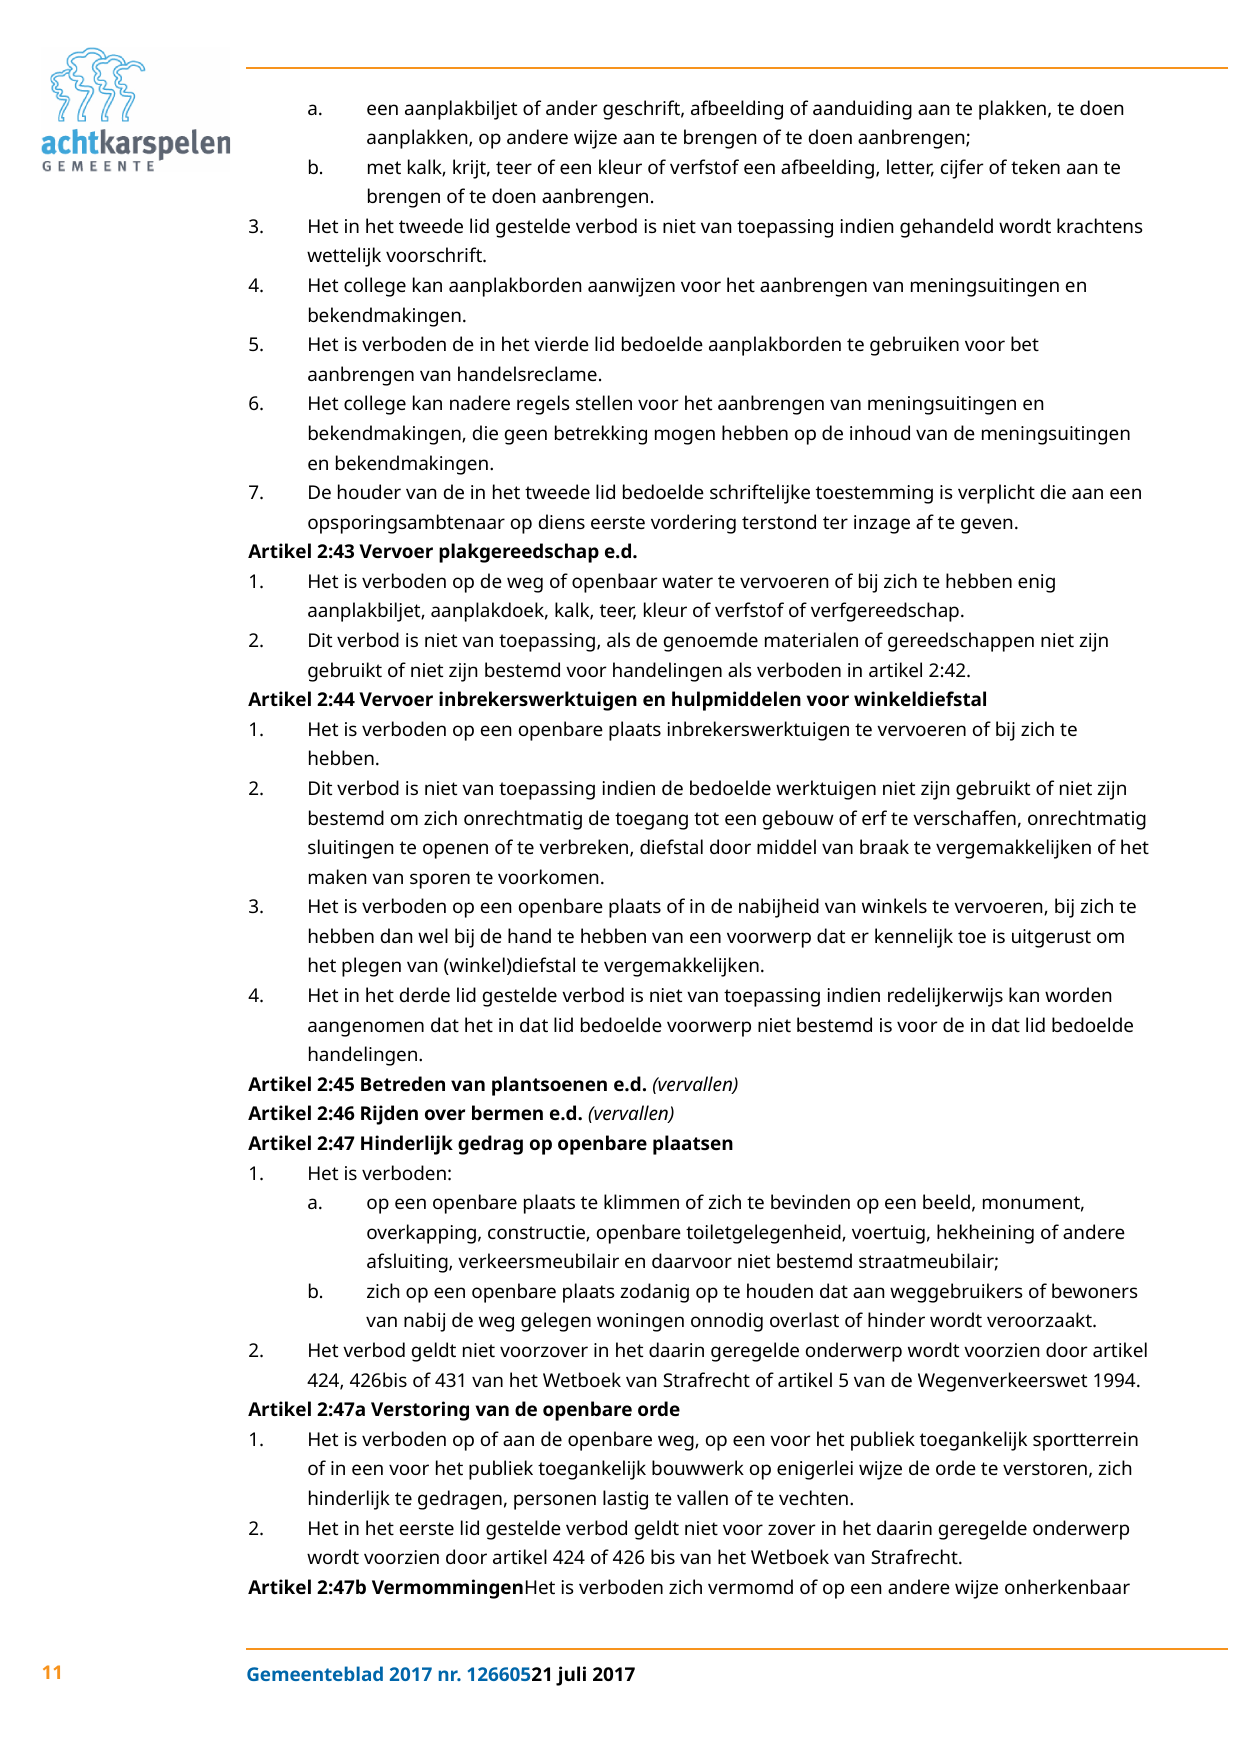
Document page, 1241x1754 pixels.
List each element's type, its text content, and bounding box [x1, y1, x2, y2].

text Artikel 2:47 Hinderlijk gedrag op openbare plaatsen [248, 1130, 1152, 1156]
list Het in het derde lid gestelde verbod is niet van toepassing indien redelijkerwijs kan worden aangenomen dat het in dat lid bedoelde voorwerp niet bestemd is voor de in dat lid bedoelde handelingen. [248, 982, 1152, 1067]
list Het college kan nadere regels stellen voor het aanbrengen van meningsuitingen en bekendmakingen, die geen betrekking mogen hebben op de inhoud van de meningsuitingen en bekendmakingen. [248, 391, 1152, 476]
text Artikel 2:47b VermommingenHet is verboden zich vermomd of op een andere wijze onherkenbaar [248, 1574, 1152, 1600]
list Het is verboden op een openbare plaats of in de nabijheid van winkels te vervoeren, bij zich te hebben dan wel bij de hand te hebben van een voorwerp dat er kennelijk toe is uitgerust om het plegen van (winkel)diefstal te vergemakkelijken. [248, 893, 1152, 978]
list met kalk, krijt, teer of een kleur of verfstof een afbeelding, letter, cijfer of teken aan te brengen of te doen aanbrengen. [307, 154, 1152, 209]
text Artikel 2:44 Vervoer inbrekerswerktuigen en hulpmiddelen voor winkeldiefstal [248, 686, 1152, 712]
list Het is verboden op of aan de openbare weg, op een voor het publiek toegankelijk sportterrein of in een voor het publiek toegankelijk bouwwerk op enigerlei wijze de orde te verstoren, zich hinderlijk te gedragen, personen lastig te vallen of te vechten. [248, 1426, 1152, 1511]
list Dit verbod is niet van toepassing indien de bedoelde werktuigen niet zijn gebruikt of niet zijn bestemd om zich onrechtmatig de toegang tot een gebouw of erf te verschaffen, onrechtmatig sluitingen te openen of te verbreken, diefstal door middel van braak te vergemakkelijken of het maken van sporen te voorkomen. [248, 775, 1152, 890]
list Het is verboden de in het vierde lid bedoelde aanplakborden te gebruiken voor bet aanbrengen van handelsreclame. [248, 331, 1152, 387]
list een aanplakbiljet of ander geschrift, afbeelding of aanduiding aan te plakken, te doen aanplakken, op andere wijze aan te brengen of te doen aanbrengen; [307, 95, 1152, 150]
list Het verbod geldt niet voorzover in het daarin geregelde onderwerp wordt voorzien door artikel 424, 426bis of 431 van het Wetboek van Strafrecht of artikel 5 van de Wegenverkeerswet 1994. [248, 1337, 1152, 1393]
text Artikel 2:46 Rijden over bermen e.d. (vervallen) [248, 1101, 1152, 1126]
list Dit verbod is niet van toepassing, als de genoemde materialen of gereedschappen niet zijn gebruikt of niet zijn bestemd voor handelingen als verboden in artikel 2:42. [248, 627, 1152, 683]
list Het in het tweede lid gestelde verbod is niet van toepassing indien gehandeld wordt krachtens wettelijk voorschrift. [248, 213, 1152, 268]
text Artikel 2:43 Vervoer plakgereedschap e.d. [248, 538, 1152, 564]
list Het is verboden: [248, 1160, 1152, 1186]
list Het in het eerste lid gestelde verbod geldt niet voor zover in het daarin geregelde onderwerp wordt voorzien door artikel 424 of 426 bis van het Wetboek van Strafrecht. [248, 1515, 1152, 1570]
picture [41, 47, 231, 172]
text Artikel 2:47a Verstoring van de openbare orde [248, 1396, 1152, 1422]
list Het is verboden op een openbare plaats inbrekerswerktuigen te vervoeren of bij zich te hebben. [248, 716, 1152, 771]
list Het college kan aanplakborden aanwijzen voor het aanbrengen van meningsuitingen en bekendmakingen. [248, 272, 1152, 328]
list zich op een openbare plaats zodanig op te houden dat aan weggebruikers of bewoners van nabij de weg gelegen woningen onnodig overlast of hinder wordt veroorzaakt. [307, 1278, 1152, 1333]
text Artikel 2:45 Betreden van plantsoenen e.d. (vervallen) [248, 1071, 1152, 1097]
list De houder van de in het tweede lid bedoelde schriftelijke toestemming is verplicht die aan een opsporingsambtenaar op diens eerste vordering terstond ter inzage af te geven. [248, 479, 1152, 535]
list Het is verboden op de weg of openbaar water te vervoeren of bij zich te hebben enig aanplakbiljet, aanplakdoek, kalk, teer, kleur of verfstof of verfgereedschap. [248, 568, 1152, 623]
list op een openbare plaats te klimmen of zich te bevinden op een beeld, monument, overkapping, constructie, openbare toiletgelegenheid, voertuig, hekheining of andere afsluiting, verkeersmeubilair en daarvoor niet bestemd straatmeubilair; [307, 1189, 1152, 1274]
